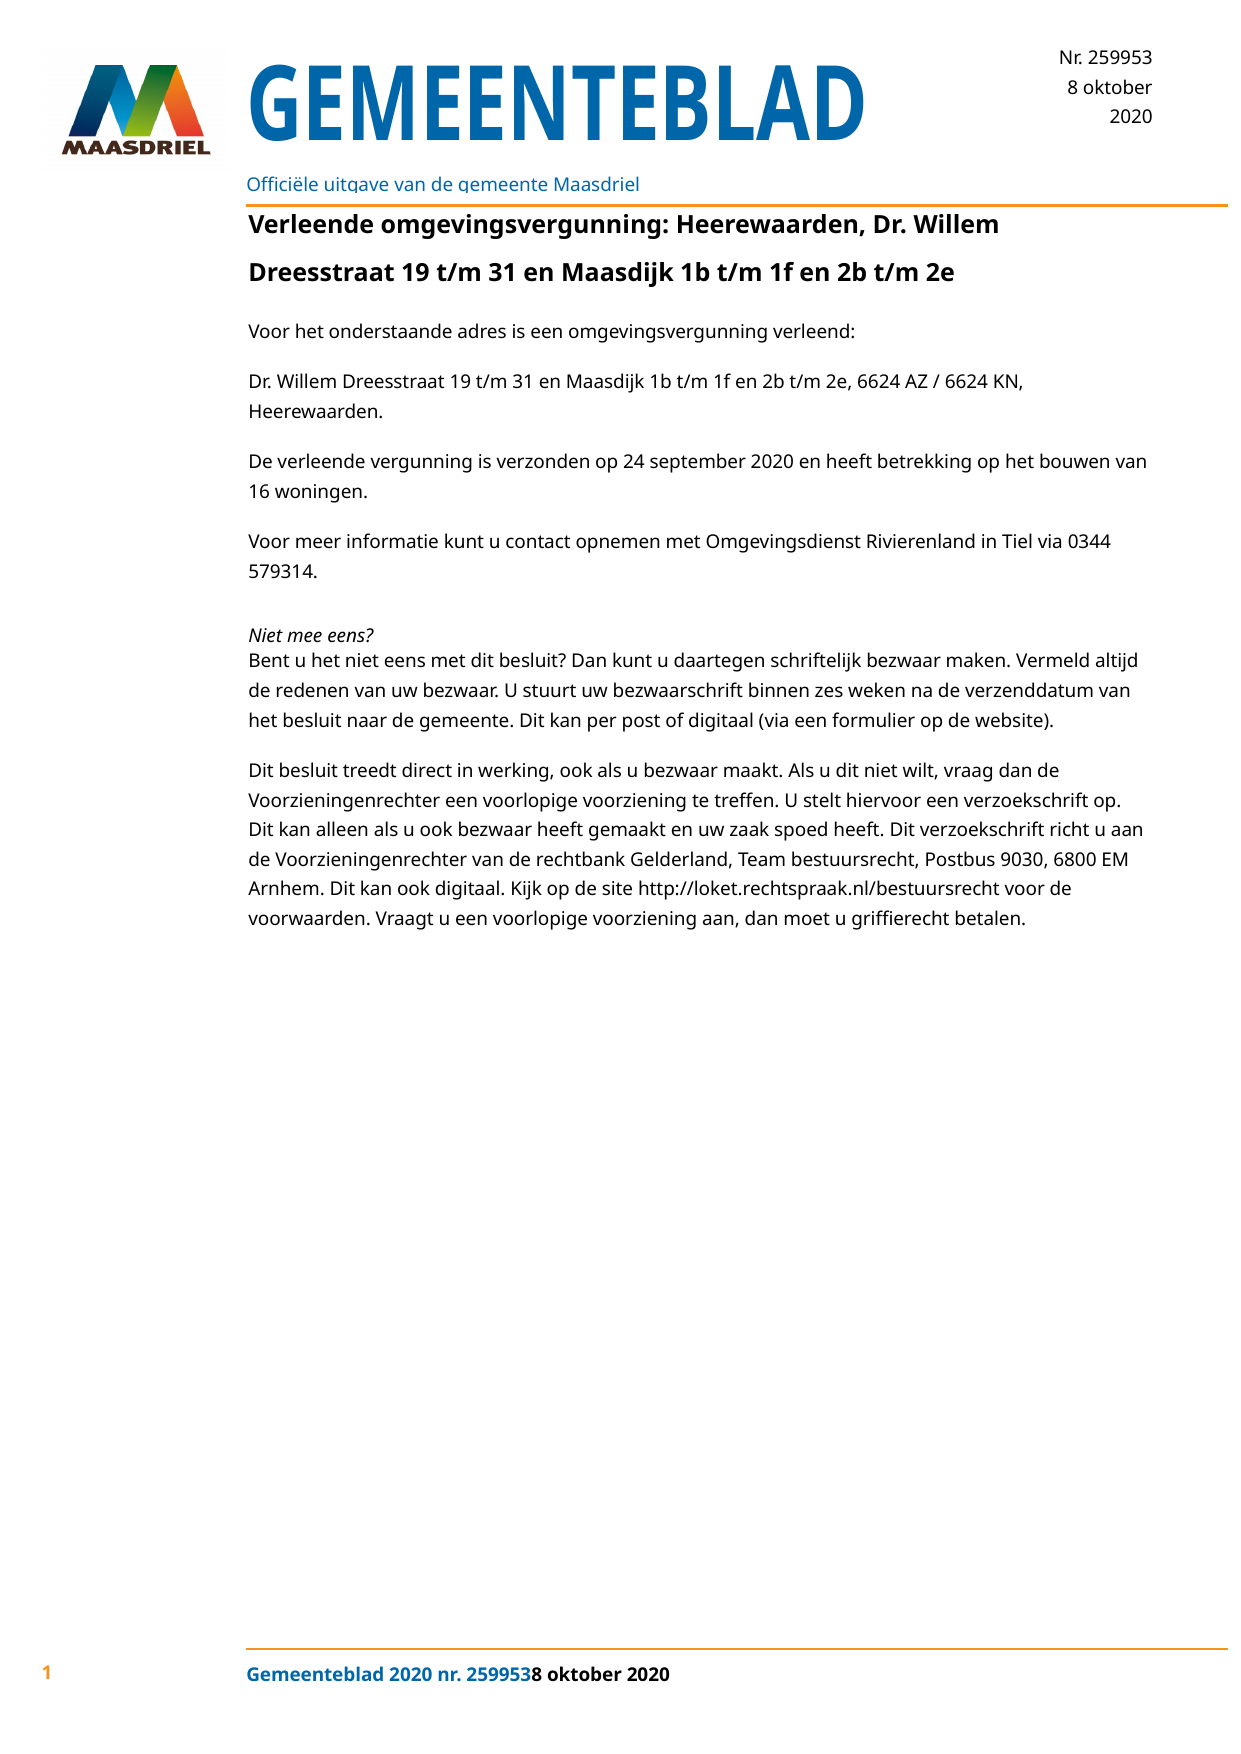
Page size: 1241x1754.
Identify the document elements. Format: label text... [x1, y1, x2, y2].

text Bent u het niet eens met dit besluit? Dan kunt u daartegen schriftelijk bezwaar maken. Vermeld altijd de redenen van uw bezwaar. U stuurt uw bezwaarschrift binnen zes weken na de verzenddatum van het besluit naar de gemeente. Dit kan per post of digitaal (via een formulier op de website). [248, 648, 1152, 732]
text Verleende omgevingsvergunning: Heerewaarden, Dr. Willem Dreesstraat 19 t/m 31 en Maasdijk 1b t/m 1f en 2b t/m 2e [248, 207, 1152, 288]
text De verleende vergunning is verzonden op 24 september 2020 en heeft betrekking op het bouwen van 16 woningen. [248, 448, 1152, 504]
text Niet mee eens? [248, 622, 1152, 648]
text Voor het onderstaande adres is een omgevingsvergunning verleend: [248, 318, 1152, 344]
picture [41, 47, 231, 172]
text Dr. Willem Dreesstraat 19 t/m 31 en Maasdijk 1b t/m 1f en 2b t/m 2e, 6624 AZ / 6624 KN, Heerewaarden. [248, 368, 1152, 424]
text Dit besluit treedt direct in werking, ook als u bezwaar maakt. Als u dit niet wilt, vraag dan de Voorzieningenrechter een voorlopige voorziening te treffen. U stelt hiervoor een verzoekschrift op. Dit kan alleen als u ook bezwaar heeft gemaakt en uw zaak spoed heeft. Dit verzoekschrift richt u aan de Voorzieningenrechter van de rechtbank Gelderland, Team bestuursrecht, Postbus 9030, 6800 EM Arnhem. Dit kan ook digitaal. Kijk op de site http://loket.rechtspraak.nl/bestuursrecht voor de voorwaarden. Vraagt u een voorlopige voorziening aan, dan moet u griffierecht betalen. [248, 757, 1152, 931]
text Voor meer informatie kunt u contact opnemen met Omgevingsdienst Rivierenland in Tiel via 0344 579314. [248, 528, 1152, 584]
